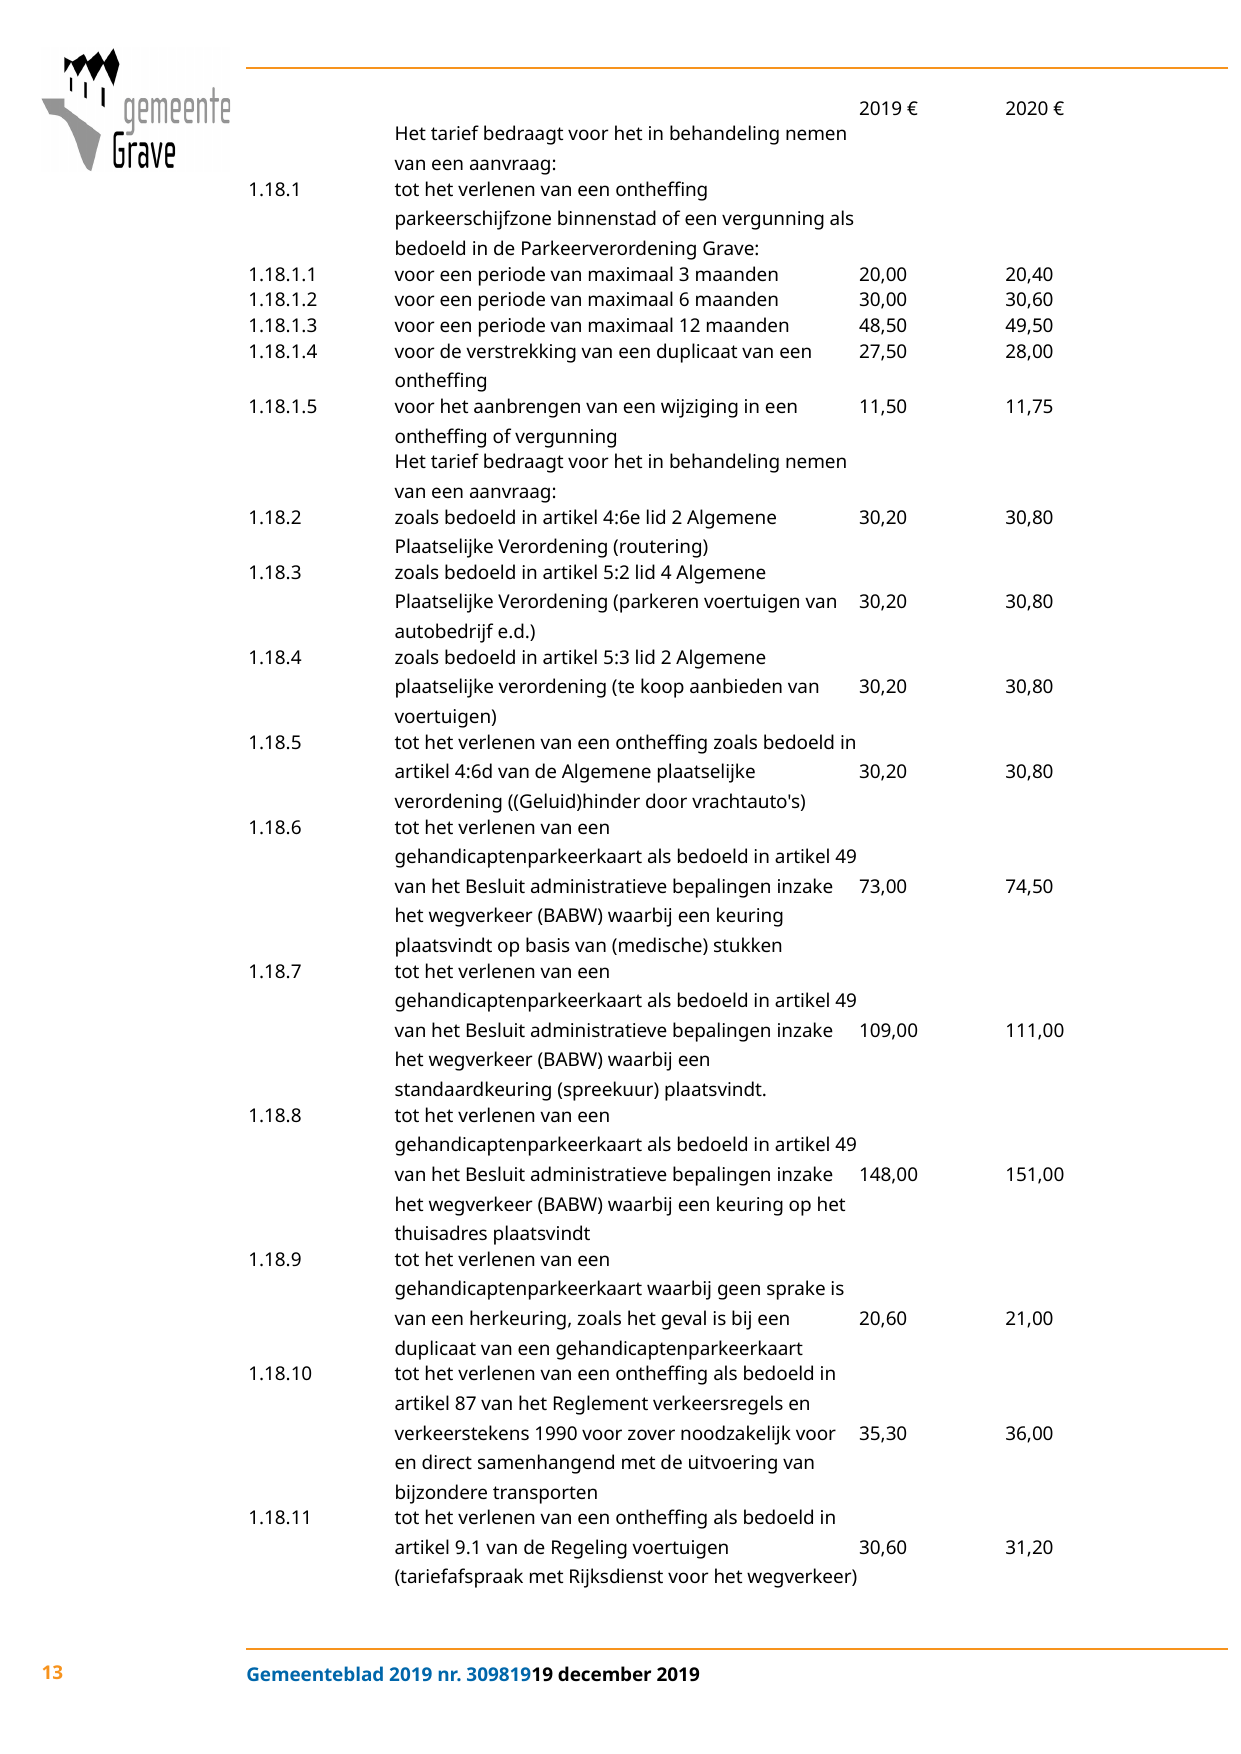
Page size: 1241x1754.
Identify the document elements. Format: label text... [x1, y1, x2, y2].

picture [41, 47, 231, 172]
table_cell 30,80 [1005, 729, 1152, 814]
table_cell 35,30 [859, 1361, 1005, 1504]
table_cell tot het verlenen van een gehandicaptenparkeerkaart als bedoeld in artikel 49 van het Besluit administratieve bepalingen inzake het wegverkeer (BABW) waarbij een keuring op het thuisadres plaatsvindt [394, 1102, 859, 1246]
table_cell 1.18.10 [248, 1361, 394, 1504]
table_header [394, 95, 859, 121]
table_cell [1005, 449, 1152, 504]
table_cell 30,20 [859, 644, 1005, 729]
table_cell tot het verlenen van een gehandicaptenparkeerkaart als bedoeld in artikel 49 van het Besluit administratieve bepalingen inzake het wegverkeer (BABW) waarbij een keuring plaatsvindt op basis van (medische) stukken [394, 814, 859, 958]
table_cell 148,00 [859, 1102, 1005, 1246]
table_cell [1005, 121, 1152, 176]
table_cell 30,60 [1005, 286, 1152, 312]
table_cell 1.18.8 [248, 1102, 394, 1246]
table_cell 31,20 [1005, 1505, 1152, 1589]
table_cell 30,60 [859, 1505, 1005, 1589]
table_cell 48,50 [859, 312, 1005, 338]
table_cell voor een periode van maximaal 3 maanden [394, 261, 859, 286]
table_cell [248, 121, 394, 176]
table_cell 30,20 [859, 559, 1005, 644]
table_cell Het tarief bedraagt voor het in behandeling nemen van een aanvraag: [394, 121, 859, 176]
table_cell 1.18.2 [248, 504, 394, 559]
table_cell voor de verstrekking van een duplicaat van een ontheffing [394, 338, 859, 393]
table_cell 27,50 [859, 338, 1005, 393]
table_cell 1.18.1 [248, 176, 394, 261]
table_cell 1.18.5 [248, 729, 394, 814]
table_cell 1.18.4 [248, 644, 394, 729]
table_cell [859, 176, 1005, 261]
table_cell 1.18.1.4 [248, 338, 394, 393]
table_cell 73,00 [859, 814, 1005, 958]
table_cell 20,60 [859, 1246, 1005, 1361]
table_cell tot het verlenen van een ontheffing parkeerschijfzone binnenstad of een vergunning als bedoeld in de Parkeerverordening Grave: [394, 176, 859, 261]
table_cell zoals bedoeld in artikel 4:6e lid 2 Algemene Plaatselijke Verordening (routering) [394, 504, 859, 559]
table_cell 1.18.1.1 [248, 261, 394, 286]
table_header [248, 95, 394, 121]
table_cell 21,00 [1005, 1246, 1152, 1361]
table_cell 30,80 [1005, 644, 1152, 729]
table_cell 30,80 [1005, 504, 1152, 559]
table_cell 28,00 [1005, 338, 1152, 393]
table_cell tot het verlenen van een ontheffing als bedoeld in artikel 87 van het Reglement verkeersregels en verkeerstekens 1990 voor zover noodzakelijk voor en direct samenhangend met de uitvoering van bijzondere transporten [394, 1361, 859, 1504]
table_cell voor een periode van maximaal 6 maanden [394, 286, 859, 312]
table_cell tot het verlenen van een ontheffing zoals bedoeld in artikel 4:6d van de Algemene plaatselijke verordening ((Geluid)hinder door vrachtauto's) [394, 729, 859, 814]
table_cell 1.18.1.5 [248, 393, 394, 448]
table_cell zoals bedoeld in artikel 5:2 lid 4 Algemene Plaatselijke Verordening (parkeren voertuigen van autobedrijf e.d.) [394, 559, 859, 644]
table_cell 1.18.7 [248, 958, 394, 1102]
table_cell 30,20 [859, 729, 1005, 814]
table_cell 30,00 [859, 286, 1005, 312]
table_cell 20,00 [859, 261, 1005, 286]
table_cell [859, 121, 1005, 176]
table_cell 11,75 [1005, 393, 1152, 448]
table_cell [859, 449, 1005, 504]
table_cell voor het aanbrengen van een wijziging in een ontheffing of vergunning [394, 393, 859, 448]
table_cell tot het verlenen van een ontheffing als bedoeld in artikel 9.1 van de Regeling voertuigen (tariefafspraak met Rijksdienst voor het wegverkeer) [394, 1505, 859, 1589]
table_cell 49,50 [1005, 312, 1152, 338]
table_cell zoals bedoeld in artikel 5:3 lid 2 Algemene plaatselijke verordening (te koop aanbieden van voertuigen) [394, 644, 859, 729]
table_cell 1.18.1.2 [248, 286, 394, 312]
table_header 2020 € [1005, 95, 1152, 121]
table_cell [248, 449, 394, 504]
table_cell 1.18.1.3 [248, 312, 394, 338]
table_cell tot het verlenen van een gehandicaptenparkeerkaart als bedoeld in artikel 49 van het Besluit administratieve bepalingen inzake het wegverkeer (BABW) waarbij een standaardkeuring (spreekuur) plaatsvindt. [394, 958, 859, 1102]
table_cell 1.18.11 [248, 1505, 394, 1589]
table_cell 30,80 [1005, 559, 1152, 644]
table_cell 1.18.3 [248, 559, 394, 644]
table_cell 11,50 [859, 393, 1005, 448]
table_cell 1.18.9 [248, 1246, 394, 1361]
table_cell 74,50 [1005, 814, 1152, 958]
table_cell 20,40 [1005, 261, 1152, 286]
table_cell 1.18.6 [248, 814, 394, 958]
table_cell 109,00 [859, 958, 1005, 1102]
table_cell 151,00 [1005, 1102, 1152, 1246]
table_cell tot het verlenen van een gehandicaptenparkeerkaart waarbij geen sprake is van een herkeuring, zoals het geval is bij een duplicaat van een gehandicaptenparkeerkaart [394, 1246, 859, 1361]
table_cell Het tarief bedraagt voor het in behandeling nemen van een aanvraag: [394, 449, 859, 504]
table_cell 36,00 [1005, 1361, 1152, 1504]
table_cell voor een periode van maximaal 12 maanden [394, 312, 859, 338]
table_cell 111,00 [1005, 958, 1152, 1102]
table_header 2019 € [859, 95, 1005, 121]
table_cell [1005, 176, 1152, 261]
table_cell 30,20 [859, 504, 1005, 559]
